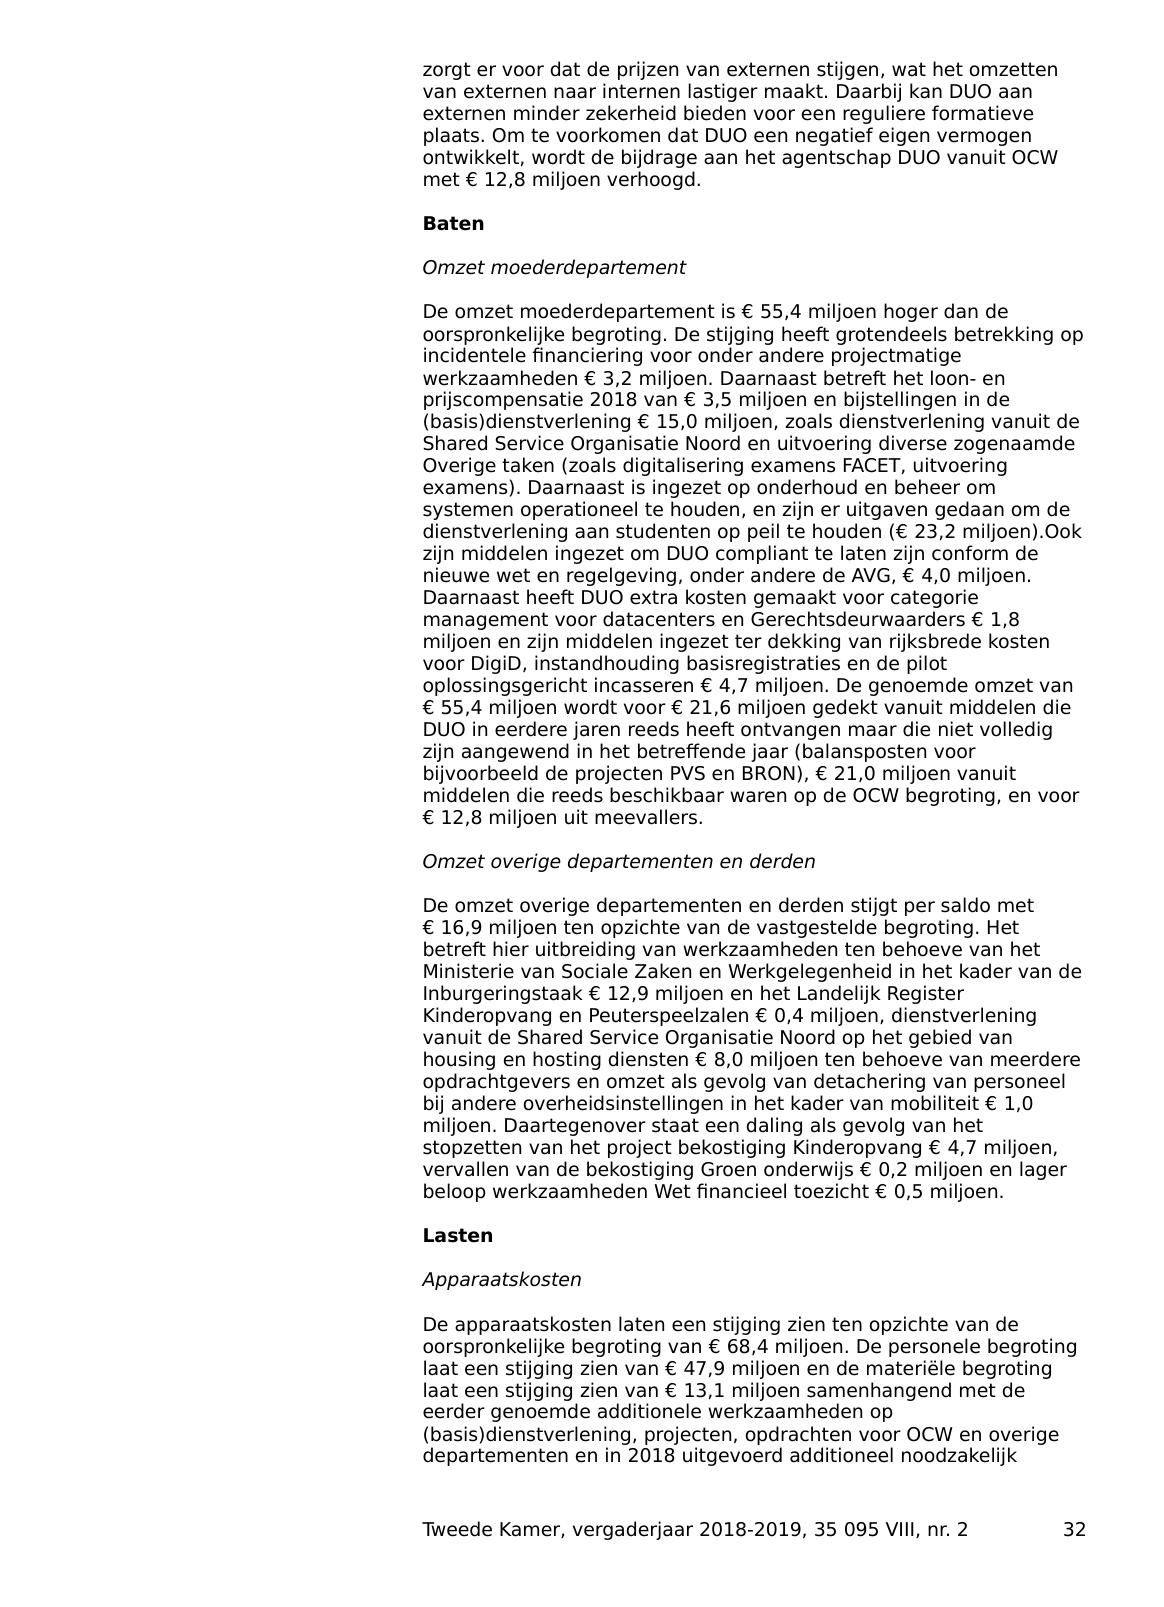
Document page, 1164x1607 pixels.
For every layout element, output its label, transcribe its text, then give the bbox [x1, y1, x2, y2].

subtitle Baten [422, 213, 1087, 235]
subtitle Omzet moederdepartement [422, 257, 1087, 279]
text De apparaatskosten laten een stijging zien ten opzichte van de oorspronkelijke begroting van € 68,4 miljoen. De personele begroting laat een stijging zien van € 47,9 miljoen en de materiële begroting laat een stijging zien van € 13,1 miljoen samenhangend met de eerder genoemde additionele werkzaamheden op (basis)dienstverlening, projecten, opdrachten voor OCW en overige departementen en in 2018 uitgevoerd additioneel noodzakelijk [422, 1313, 1087, 1467]
subtitle Apparaatskosten [422, 1269, 1087, 1291]
subtitle Lasten [422, 1225, 1087, 1247]
text De omzet overige departementen en derden stijgt per saldo met € 16,9 miljoen ten opzichte van de vastgestelde begroting. Het betreft hier uitbreiding van werkzaamheden ten behoeve van het Ministerie van Sociale Zaken en Werkgelegenheid in het kader van de Inburgeringstaak € 12,9 miljoen en het Landelijk Register Kinderopvang en Peuterspeelzalen € 0,4 miljoen, dienstverlening vanuit de Shared Service Organisatie Noord op het gebied van housing en hosting diensten € 8,0 miljoen ten behoeve van meerdere opdrachtgevers en omzet als gevolg van detachering van personeel bij andere overheidsinstellingen in het kader van mobiliteit € 1,0 miljoen. Daartegenover staat een daling als gevolg van het stopzetten van het project bekostiging Kinderopvang € 4,7 miljoen, vervallen van de bekostiging Groen onderwijs € 0,2 miljoen en lager beloop werkzaamheden Wet financieel toezicht € 0,5 miljoen. [422, 895, 1087, 1203]
text zorgt er voor dat de prijzen van externen stijgen, wat het omzetten van externen naar internen lastiger maakt. Daarbij kan DUO aan externen minder zekerheid bieden voor een reguliere formatieve plaats. Om te voorkomen dat DUO een negatief eigen vermogen ontwikkelt, wordt de bijdrage aan het agentschap DUO vanuit OCW met € 12,8 miljoen verhoogd. [422, 59, 1087, 191]
subtitle Omzet overige departementen en derden [422, 851, 1087, 873]
text De omzet moederdepartement is € 55,4 miljoen hoger dan de oorspronkelijke begroting. De stijging heeft grotendeels betrekking op incidentele financiering voor onder andere projectmatige werkzaamheden € 3,2 miljoen. Daarnaast betreft het loon- en prijscompensatie 2018 van € 3,5 miljoen en bijstellingen in de (basis)dienstverlening € 15,0 miljoen, zoals dienstverlening vanuit de Shared Service Organisatie Noord en uitvoering diverse zogenaamde Overige taken (zoals digitalisering examens FACET, uitvoering examens). Daarnaast is ingezet op onderhoud en beheer om systemen operationeel te houden, en zijn er uitgaven gedaan om de dienstverlening aan studenten op peil te houden (€ 23,2 miljoen).Ook zijn middelen ingezet om DUO compliant te laten zijn conform de nieuwe wet en regelgeving, onder andere de AVG, € 4,0 miljoen. Daarnaast heeft DUO extra kosten gemaakt voor categorie management voor datacenters en Gerechtsdeurwaarders € 1,8 miljoen en zijn middelen ingezet ter dekking van rijksbrede kosten voor DigiD, instandhouding basisregistraties en de pilot oplossingsgericht incasseren € 4,7 miljoen. De genoemde omzet van € 55,4 miljoen wordt voor € 21,6 miljoen gedekt vanuit middelen die DUO in eerdere jaren reeds heeft ontvangen maar die niet volledig zijn aangewend in het betreffende jaar (balansposten voor bijvoorbeeld de projecten PVS en BRON), € 21,0 miljoen vanuit middelen die reeds beschikbaar waren op de OCW begroting, en voor € 12,8 miljoen uit meevallers. [422, 301, 1087, 829]
